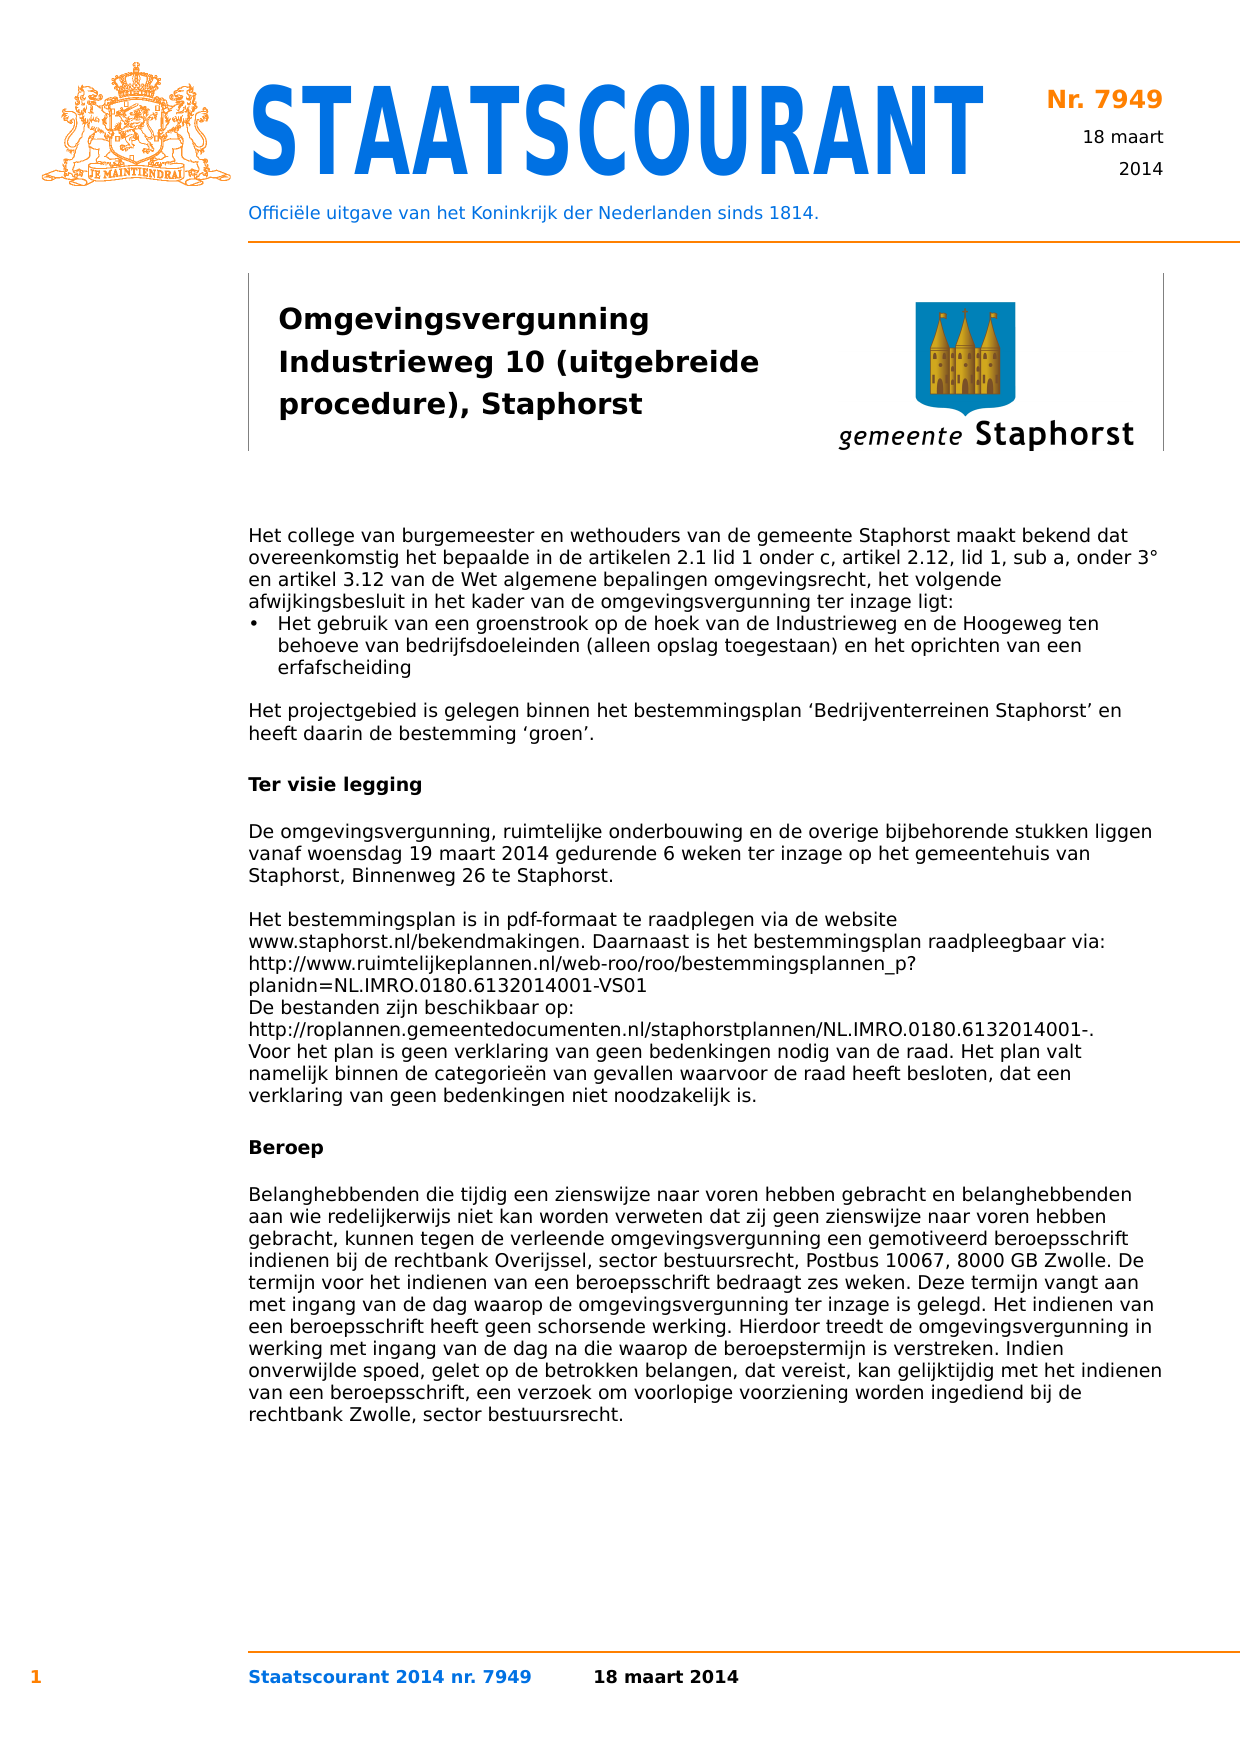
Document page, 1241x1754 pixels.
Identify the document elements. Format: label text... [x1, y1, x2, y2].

text Het bestemmingsplan is in pdf-formaat te raadplegen via de website www.staphorst.nl/bekendmakingen. Daarnaast is het bestemmingsplan raadpleegbaar via: http://www.ruimtelijkeplannen.nl/web-roo/roo/bestemmingsplannen_p?planidn=NL.IMRO.0180.6132014001-VS01 [248, 909, 1163, 997]
subtitle Beroep [248, 1137, 1163, 1159]
text Belanghebbenden die tijdig een zienswijze naar voren hebben gebracht en belanghebbenden aan wie redelijkerwijs niet kan worden verweten dat zij geen zienswijze naar voren hebben gebracht, kunnen tegen de verleende omgevingsvergunning een gemotiveerd beroepsschrift indienen bij de rechtbank Overijssel, sector bestuursrecht, Postbus 10067, 8000 GB Zwolle. De termijn voor het indienen van een beroepsschrift bedraagt zes weken. Deze termijn vangt aan met ingang van de dag waarop de omgevingsvergunning ter inzage is gelegd. Het indienen van een beroepsschrift heeft geen schorsende werking. Hierdoor treedt de omgevingsvergunning in werking met ingang van de dag na die waarop de beroepstermijn is verstreken. Indien onverwijlde spoed, gelet op de betrokken belangen, dat vereist, kan gelijktijdig met het indienen van een beroepsschrift, een verzoek om voorlopige voorziening worden ingediend bij de rechtbank Zwolle, sector bestuursrecht. [248, 1184, 1163, 1426]
subtitle Ter visie legging [248, 774, 1163, 796]
text De bestanden zijn beschikbaar op: http://roplannen.gemeentedocumenten.nl/staphorstplannen/NL.IMRO.0180.6132014001-. [248, 997, 1163, 1041]
table_header Nr. 7949 [998, 62, 1240, 121]
table_header STAATSCOURANT [248, 62, 998, 203]
subtitle Omgevingsvergunning Industrieweg 10 (uitgebreide procedure), Staphorst [249, 273, 1163, 451]
text De omgevingsvergunning, ruimtelijke onderbouwing en de overige bijbehorende stukken liggen vanaf woensdag 19 maart 2014 gedurende 6 weken ter inzage op het gemeentehuis van Staphorst, Binnenweg 26 te Staphorst. [248, 821, 1163, 887]
table_cell 2014 [998, 153, 1240, 203]
table_header [25, 62, 248, 241]
text • Het gebruik van een groenstrook op de hoek van de Industrieweg en de Hoogeweg ten behoeve van bedrijfsdoeleinden (alleen opslag toegestaan) en het oprichten van een erfafscheiding [248, 613, 1163, 678]
picture [931, 313, 1000, 394]
text Het college van burgemeester en wethouders van de gemeente Staphorst maakt bekend dat overeenkomstig het bepaalde in de artikelen 2.1 lid 1 onder c, artikel 2.12, lid 1, sub a, onder 3° en artikel 3.12 van de Wet algemene bepalingen omgevingsrecht, het volgende afwijkingsbesluit in het kader van de omgevingsvergunning ter inzage ligt: [248, 525, 1163, 613]
text Voor het plan is geen verklaring van geen bedenkingen nodig van de raad. Het plan valt namelijk binnen de categorieën van gevallen waarvoor de raad heeft besloten, dat een verklaring van geen bedenkingen niet noodzakelijk is. [248, 1041, 1163, 1107]
table_cell 18 maart [998, 121, 1240, 153]
picture [838, 302, 1134, 451]
picture [41, 62, 231, 186]
table_cell Officiële uitgave van het Koninkrijk der Nederlanden sinds 1814. [248, 203, 1240, 241]
text Het projectgebied is gelegen binnen het bestemmingsplan ‘Bedrijventerreinen Staphorst’ en heeft daarin de bestemming ‘groen’. [248, 700, 1163, 744]
